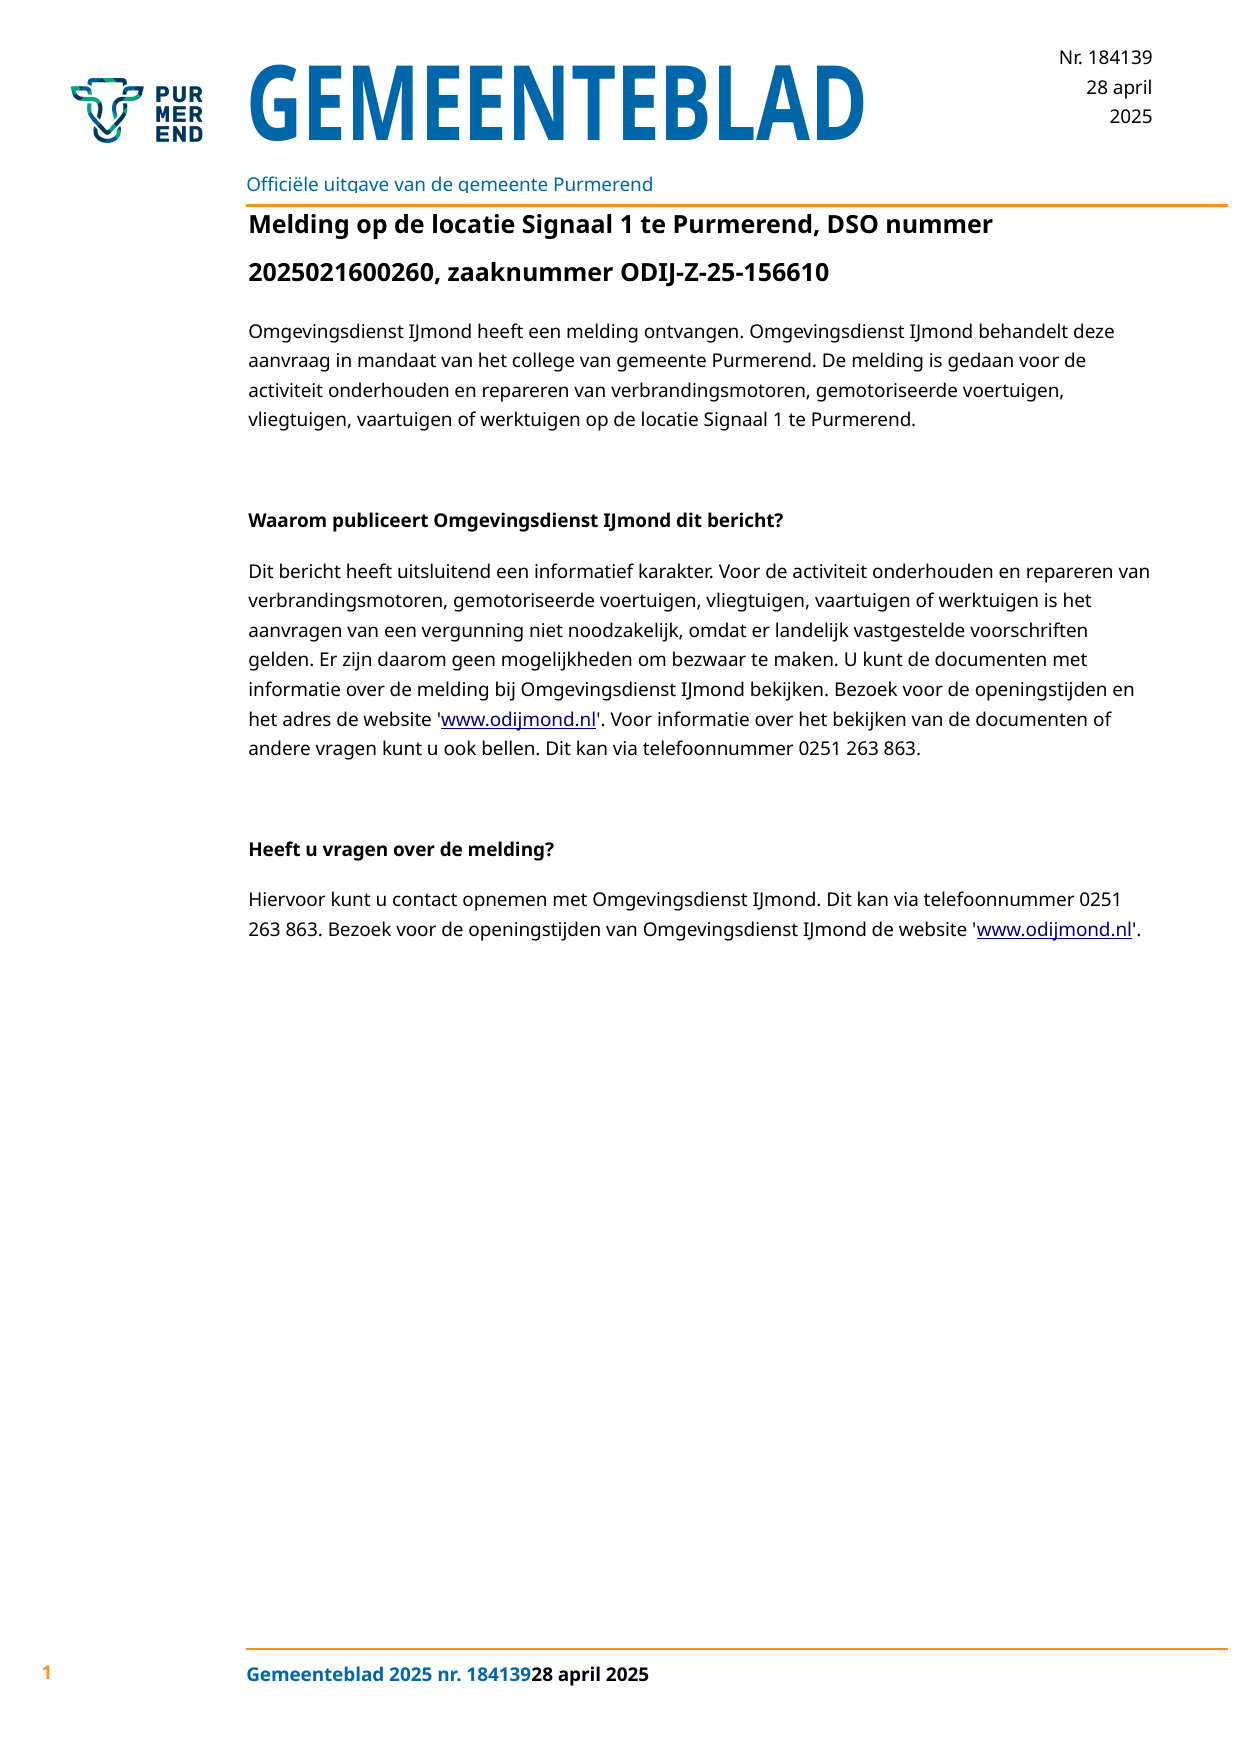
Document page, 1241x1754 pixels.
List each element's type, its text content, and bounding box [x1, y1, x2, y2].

text Waarom publiceert Omgevingsdienst IJmond dit bericht? [248, 507, 1152, 533]
text Melding op de locatie Signaal 1 te Purmerend, DSO nummer 2025021600260, zaaknummer ODIJ-Z-25-156610 [248, 207, 1152, 288]
text Omgevingsdienst IJmond heeft een melding ontvangen. Omgevingsdienst IJmond behandelt deze aanvraag in mandaat van het college van gemeente Purmerend. De melding is gedaan voor de activiteit onderhouden en repareren van verbrandingsmotoren, gemotoriseerde voertuigen, vliegtuigen, vaartuigen of werktuigen op de locatie Signaal 1 te Purmerend. [248, 318, 1152, 432]
text Heeft u vragen over de melding? [248, 836, 1152, 862]
picture [41, 47, 231, 172]
text Dit bericht heeft uitsluitend een informatief karakter. Voor de activiteit onderhouden en repareren van verbrandingsmotoren, gemotoriseerde voertuigen, vliegtuigen, vaartuigen of werktuigen is het aanvragen van een vergunning niet noodzakelijk, omdat er landelijk vastgestelde voorschriften gelden. Er zijn daarom geen mogelijkheden om bezwaar te maken. U kunt de documenten met informatie over de melding bij Omgevingsdienst IJmond bekijken. Bezoek voor de openingstijden en het adres de website 'www.odijmond.nl'. Voor informatie over het bekijken van de documenten of andere vragen kunt u ook bellen. Dit kan via telefoonnummer 0251 263 863. [248, 558, 1152, 761]
text Hiervoor kunt u contact opnemen met Omgevingsdienst IJmond. Dit kan via telefoonnummer 0251 263 863. Bezoek voor de openingstijden van Omgevingsdienst IJmond de website 'www.odijmond.nl'. [248, 887, 1152, 942]
